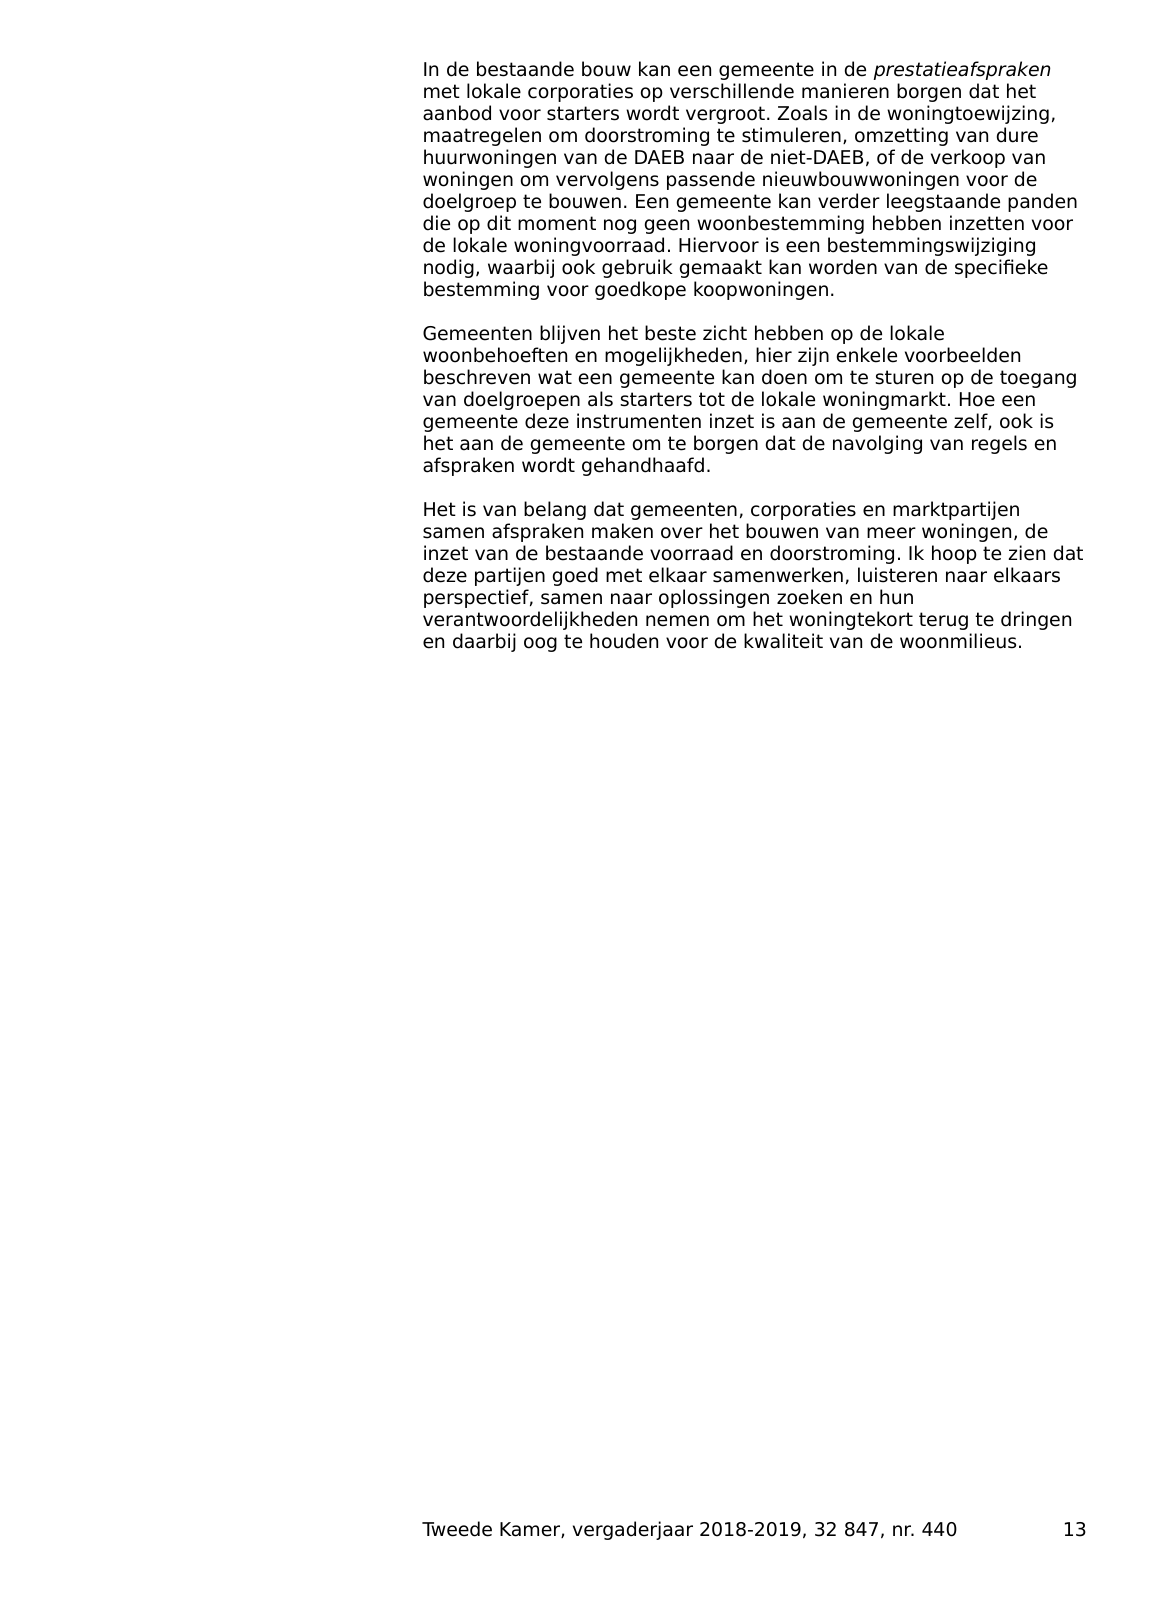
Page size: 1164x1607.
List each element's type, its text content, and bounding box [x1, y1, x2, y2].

text In de bestaande bouw kan een gemeente in de prestatieafspraken met lokale corporaties op verschillende manieren borgen dat het aanbod voor starters wordt vergroot. Zoals in de woningtoewijzing, maatregelen om doorstroming te stimuleren, omzetting van dure huurwoningen van de DAEB naar de niet-DAEB, of de verkoop van woningen om vervolgens passende nieuwbouwwoningen voor de doelgroep te bouwen. Een gemeente kan verder leegstaande panden die op dit moment nog geen woonbestemming hebben inzetten voor de lokale woningvoorraad. Hiervoor is een bestemmingswijziging nodig, waarbij ook gebruik gemaakt kan worden van de specifieke bestemming voor goedkope koopwoningen. [422, 59, 1087, 301]
text Het is van belang dat gemeenten, corporaties en marktpartijen samen afspraken maken over het bouwen van meer woningen, de inzet van de bestaande voorraad en doorstroming. Ik hoop te zien dat deze partijen goed met elkaar samenwerken, luisteren naar elkaars perspectief, samen naar oplossingen zoeken en hun verantwoordelijkheden nemen om het woningtekort terug te dringen en daarbij oog te houden voor de kwaliteit van de woonmilieus. [422, 499, 1087, 653]
text Gemeenten blijven het beste zicht hebben op de lokale woonbehoeften en mogelijkheden, hier zijn enkele voorbeelden beschreven wat een gemeente kan doen om te sturen op de toegang van doelgroepen als starters tot de lokale woningmarkt. Hoe een gemeente deze instrumenten inzet is aan de gemeente zelf, ook is het aan de gemeente om te borgen dat de navolging van regels en afspraken wordt gehandhaafd. [422, 323, 1087, 477]
